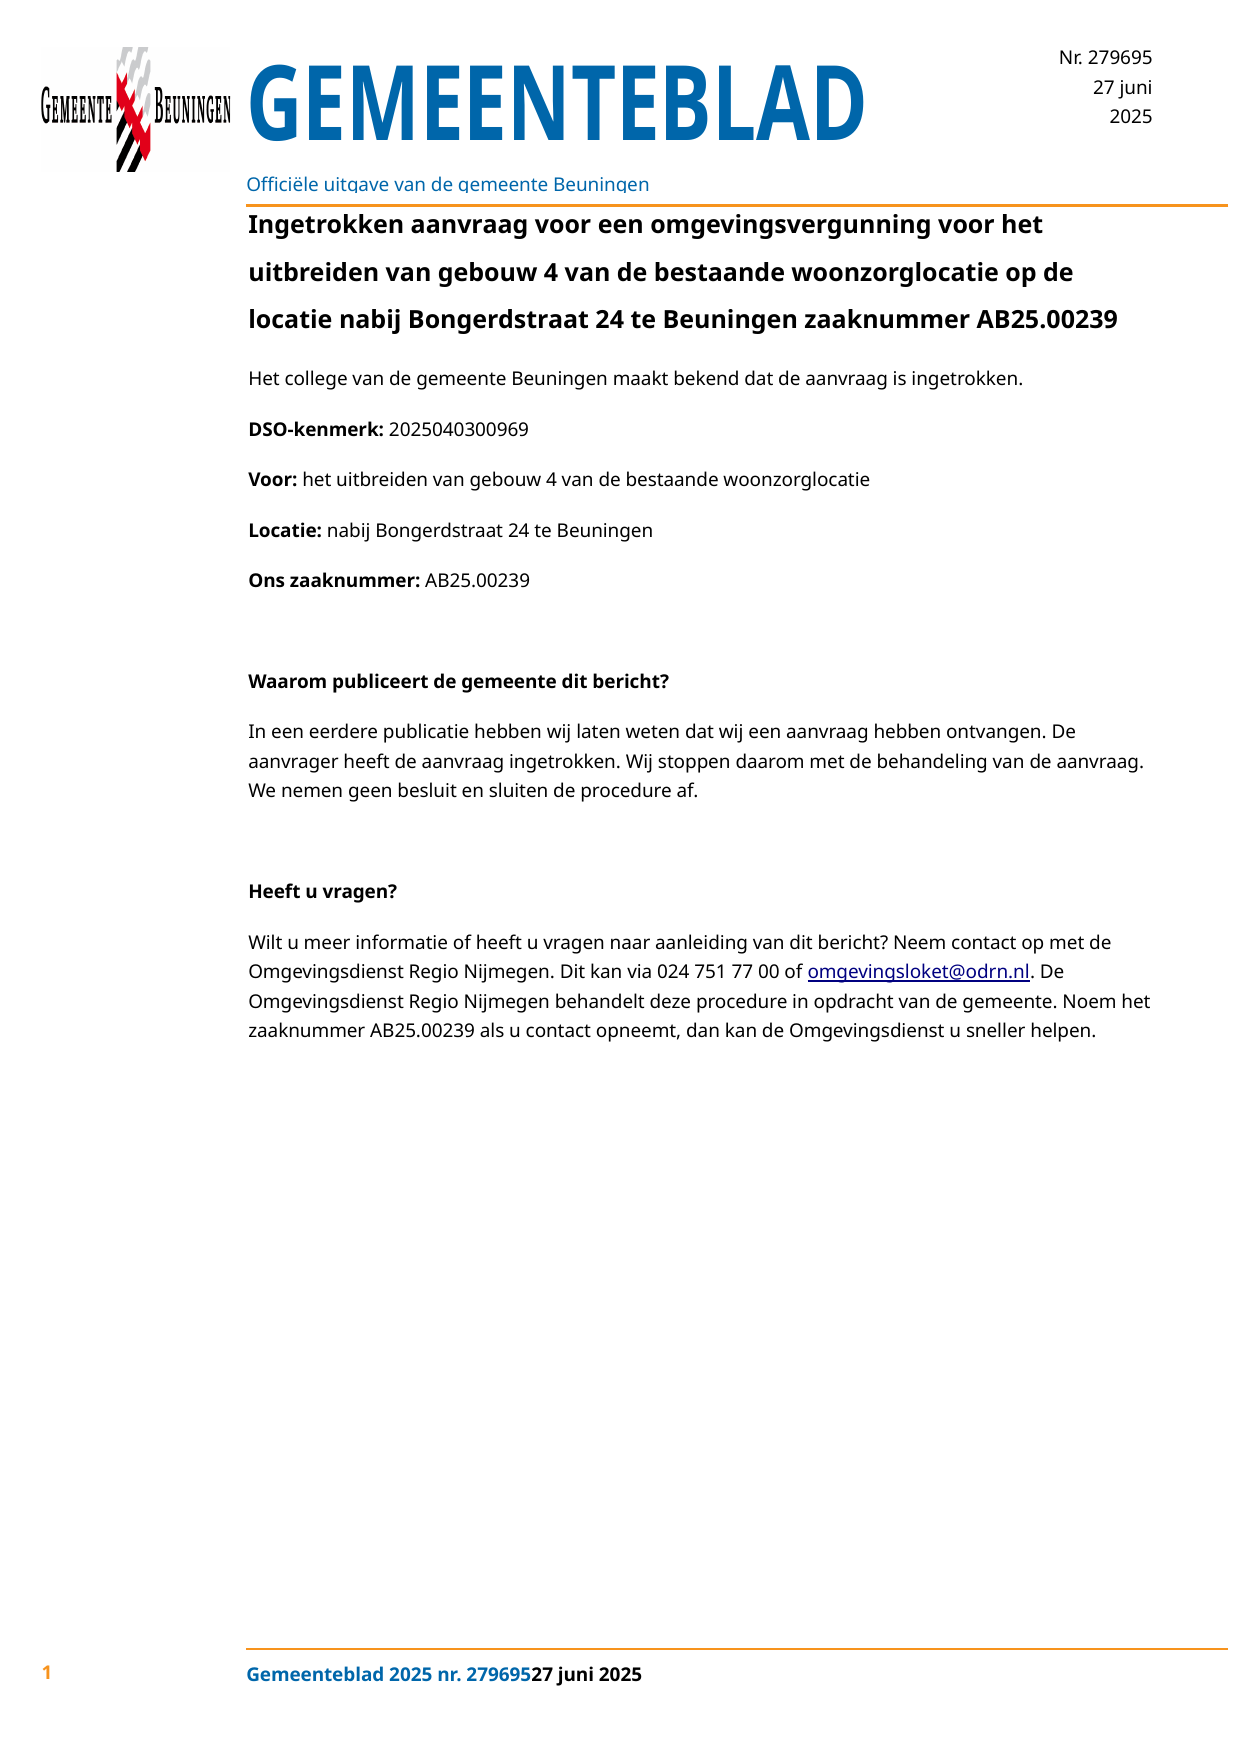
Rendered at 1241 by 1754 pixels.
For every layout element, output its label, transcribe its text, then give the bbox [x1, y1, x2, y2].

text In een eerdere publicatie hebben wij laten weten dat wij een aanvraag hebben ontvangen. De aanvrager heeft de aanvraag ingetrokken. Wij stoppen daarom met de behandeling van de aanvraag. We nemen geen besluit en sluiten de procedure af. [248, 718, 1152, 803]
text Heeft u vragen? [248, 878, 1152, 904]
text Wilt u meer informatie of heeft u vragen naar aanleiding van dit bericht? Neem contact op met de Omgevingsdienst Regio Nijmegen. Dit kan via 024 751 77 00 of omgevingsloket@odrn.nl. De Omgevingsdienst Regio Nijmegen behandelt deze procedure in opdracht van de gemeente. Noem het zaaknummer AB25.00239 als u contact opneemt, dan kan de Omgevingsdienst u sneller helpen. [248, 929, 1152, 1043]
text Ons zaaknummer: AB25.00239 [248, 567, 1152, 593]
text Ingetrokken aanvraag voor een omgevingsvergunning voor het uitbreiden van gebouw 4 van de bestaande woonzorglocatie op de locatie nabij Bongerdstraat 24 te Beuningen zaaknummer AB25.00239 [248, 207, 1152, 336]
text Waarom publiceert de gemeente dit bericht? [248, 668, 1152, 694]
text Voor: het uitbreiden van gebouw 4 van de bestaande woonzorglocatie [248, 466, 1152, 492]
text Het college van de gemeente Beuningen maakt bekend dat de aanvraag is ingetrokken. [248, 366, 1152, 391]
picture [41, 47, 231, 172]
text DSO-kenmerk: 2025040300969 [248, 416, 1152, 442]
text Locatie: nabij Bongerdstraat 24 te Beuningen [248, 517, 1152, 542]
